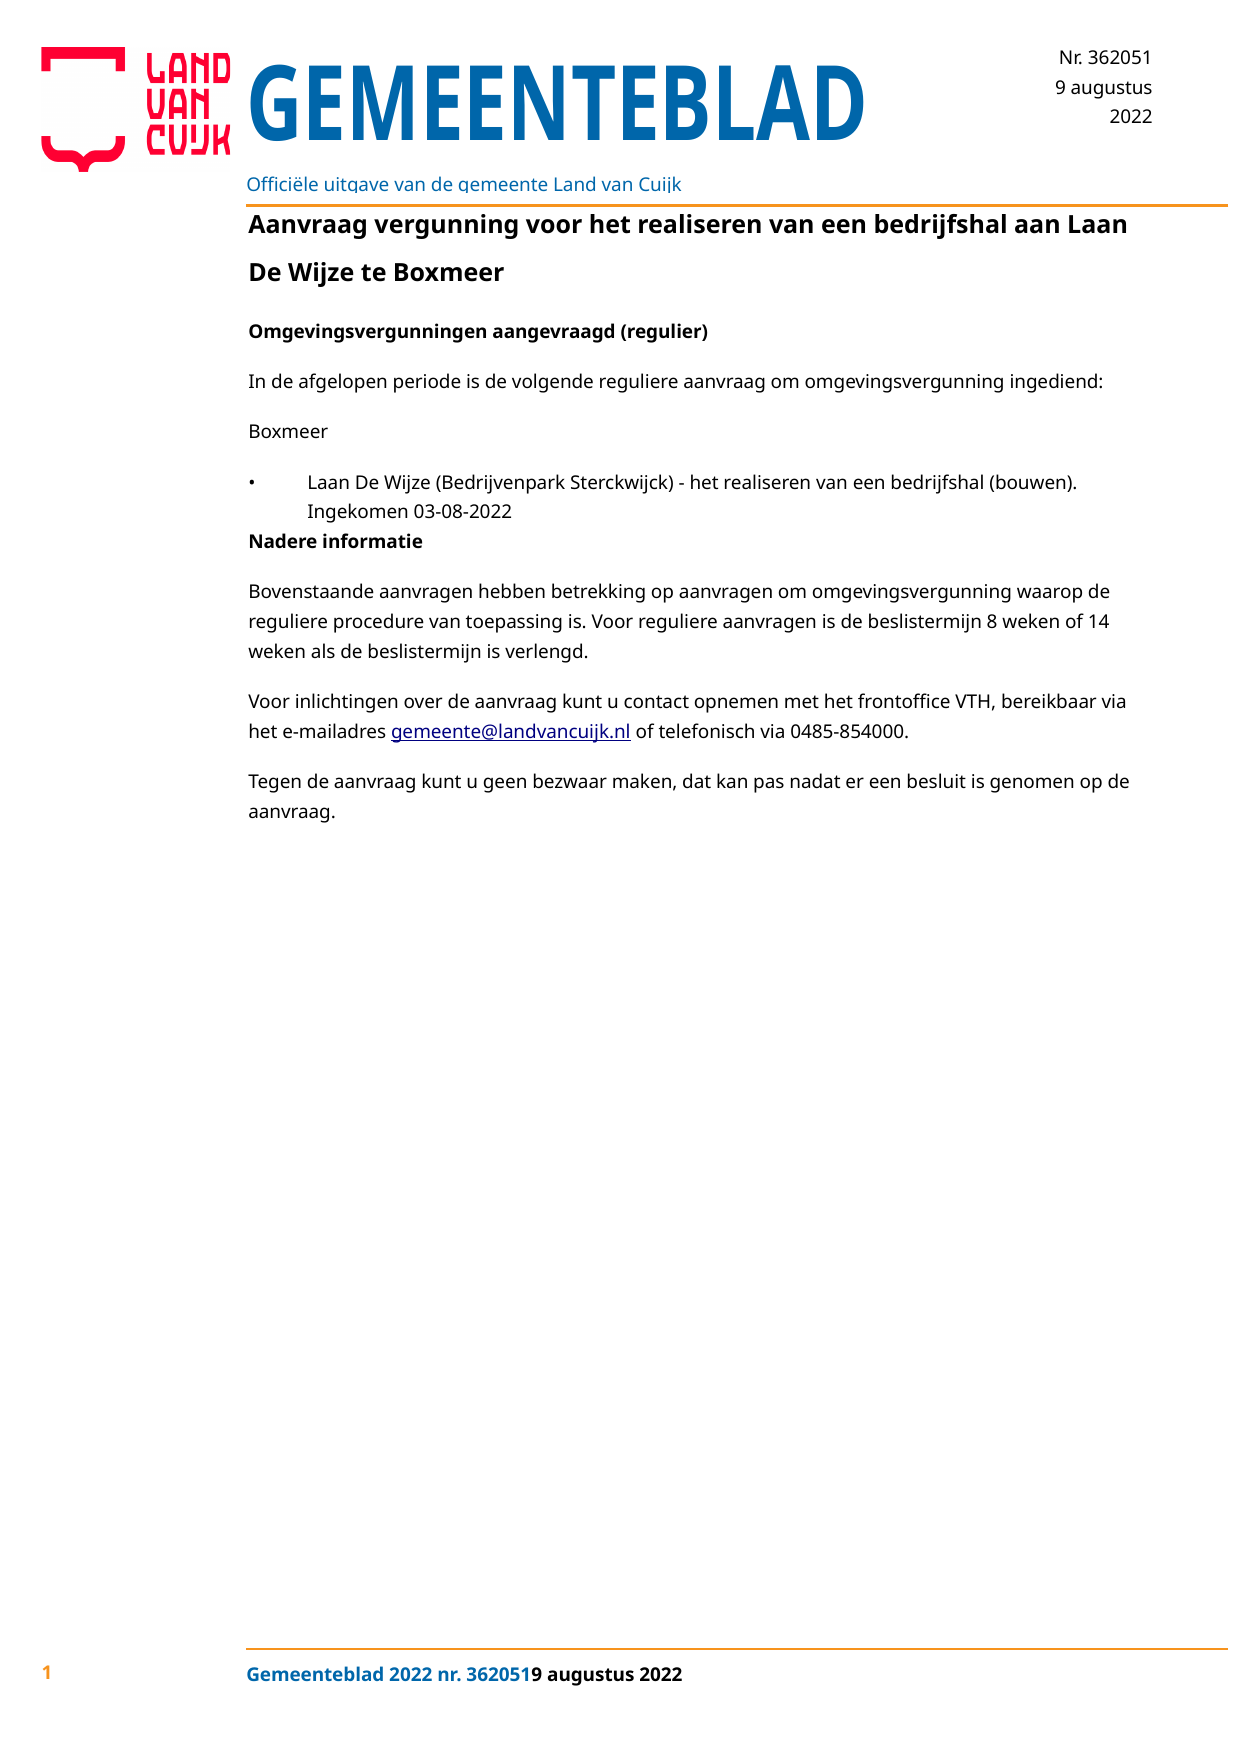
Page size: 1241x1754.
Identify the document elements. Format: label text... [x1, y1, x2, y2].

text Nadere informatie [248, 528, 1152, 554]
text Omgevingsvergunningen aangevraagd (regulier) [248, 318, 1152, 344]
picture [41, 47, 231, 172]
text Bovenstaande aanvragen hebben betrekking op aanvragen om omgevingsvergunning waarop de reguliere procedure van toepassing is. Voor reguliere aanvragen is de beslistermijn 8 weken of 14 weken als de beslistermijn is verlengd. [248, 579, 1152, 664]
text Aanvraag vergunning voor het realiseren van een bedrijfshal aan Laan De Wijze te Boxmeer [248, 207, 1152, 288]
text In de afgelopen periode is de volgende reguliere aanvraag om omgevingsvergunning ingediend: [248, 368, 1152, 394]
text Tegen de aanvraag kunt u geen bezwaar maken, dat kan pas nadat er een besluit is genomen op de aanvraag. [248, 768, 1152, 824]
text Voor inlichtingen over de aanvraag kunt u contact opnemen met het frontoffice VTH, bereikbaar via het e-mailadres gemeente@landvancuijk.nl of telefonisch via 0485-854000. [248, 688, 1152, 744]
list Laan De Wijze (Bedrijvenpark Sterckwijck) - het realiseren van een bedrijfshal (bouwen). Ingekomen 03-08-2022 [248, 469, 1152, 524]
text Boxmeer [248, 419, 1152, 444]
